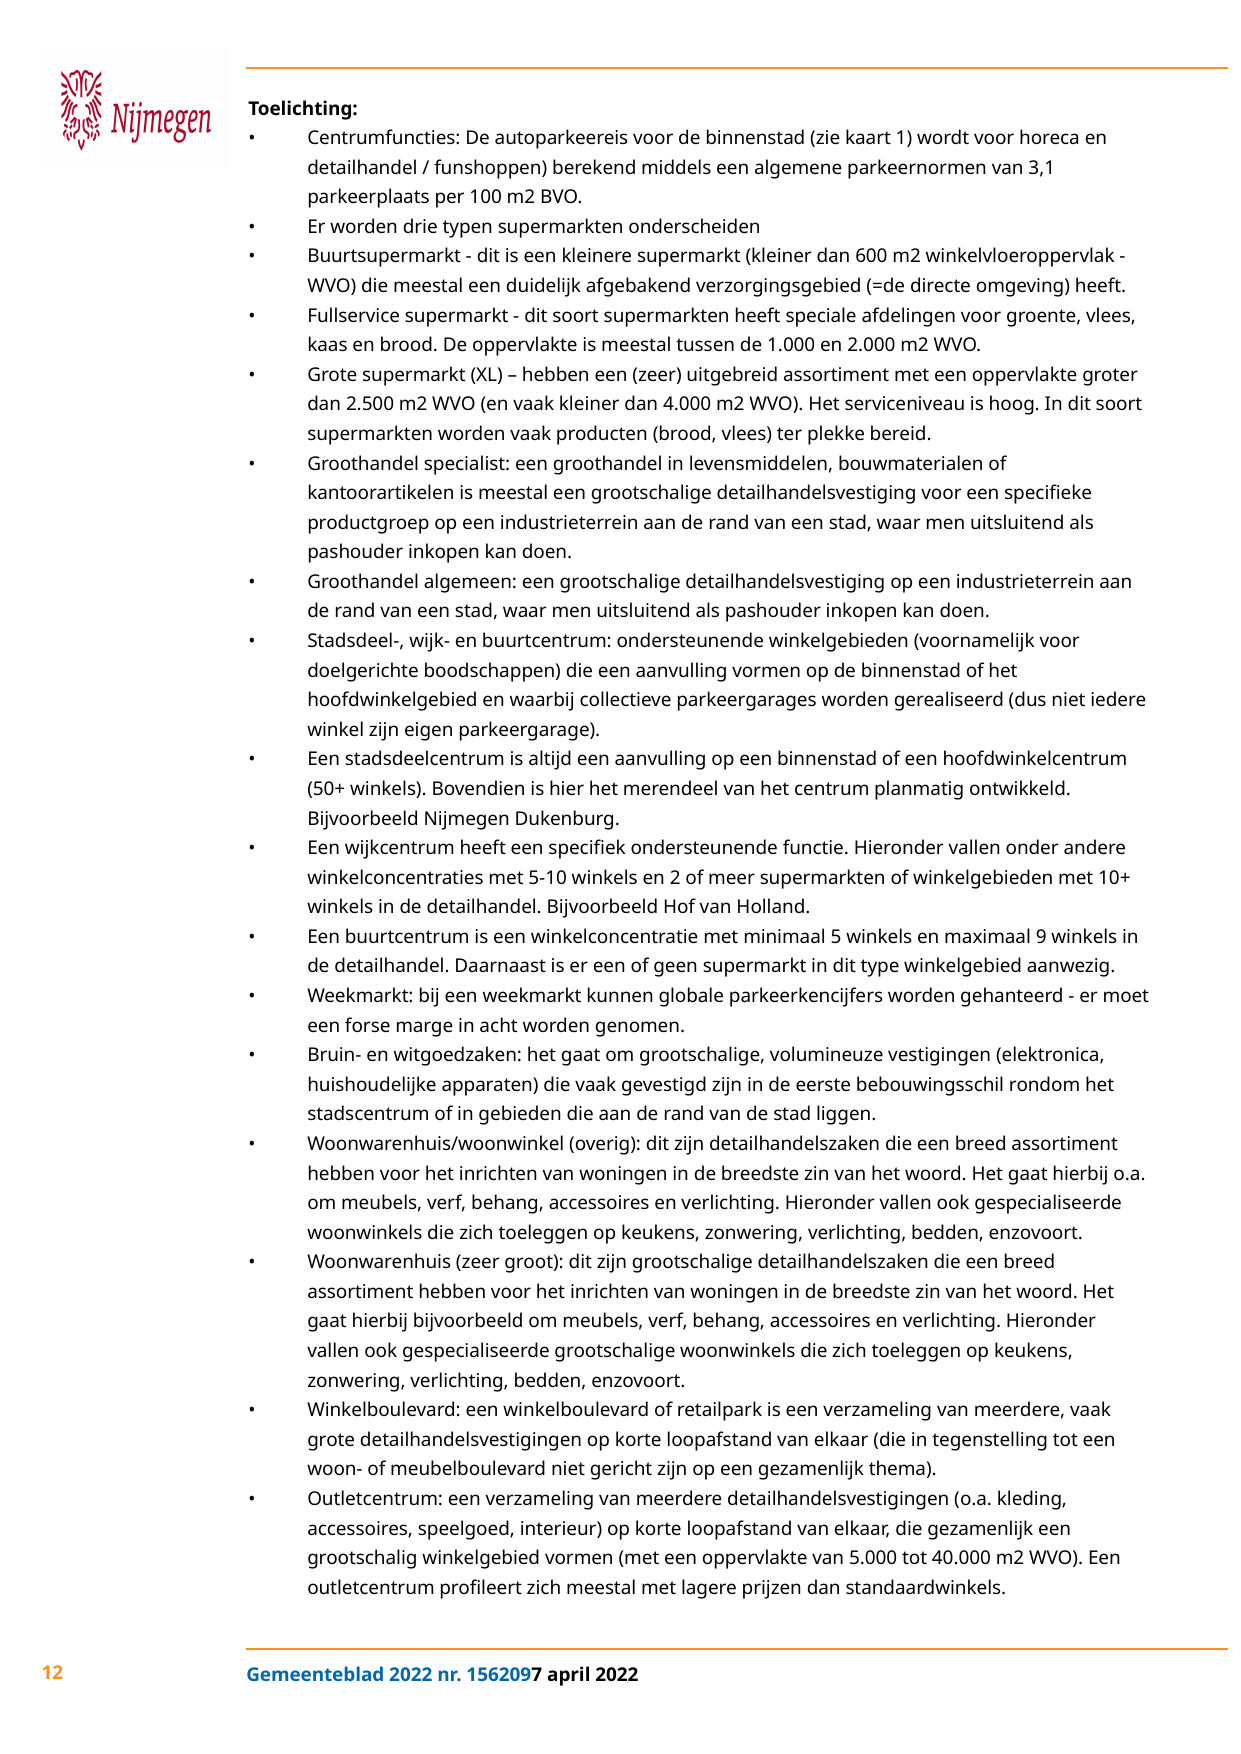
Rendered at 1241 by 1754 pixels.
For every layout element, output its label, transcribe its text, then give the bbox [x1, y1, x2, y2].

list Buurtsupermarkt - dit is een kleinere supermarkt (kleiner dan 600 m2 winkelvloeroppervlak -WVO) die meestal een duidelijk afgebakend verzorgingsgebied (=de directe omgeving) heeft. [248, 243, 1152, 298]
list Winkelboulevard: een winkelboulevard of retailpark is een verzameling van meerdere, vaak grote detailhandelsvestigingen op korte loopafstand van elkaar (die in tegenstelling tot een woon- of meubelboulevard niet gericht zijn op een gezamenlijk thema). [248, 1396, 1152, 1481]
list Stadsdeel-, wijk- en buurtcentrum: ondersteunende winkelgebieden (voornamelijk voor doelgerichte boodschappen) die een aanvulling vormen op de binnenstad of het hoofdwinkelgebied en waarbij collectieve parkeergarages worden gerealiseerd (dus niet iedere winkel zijn eigen parkeergarage). [248, 627, 1152, 742]
list Woonwarenhuis (zeer groot): dit zijn grootschalige detailhandelszaken die een breed assortiment hebben voor het inrichten van woningen in de breedste zin van het woord. Het gaat hierbij bijvoorbeeld om meubels, verf, behang, accessoires en verlichting. Hieronder vallen ook gespecialiseerde grootschalige woonwinkels die zich toeleggen op keukens, zonwering, verlichting, bedden, enzovoort. [248, 1248, 1152, 1393]
list Groothandel specialist: een groothandel in levensmiddelen, bouwmaterialen of kantoorartikelen is meestal een grootschalige detailhandelsvestiging voor een specifieke productgroep op een industrieterrein aan de rand van een stad, waar men uitsluitend als pashouder inkopen kan doen. [248, 450, 1152, 564]
list Een buurtcentrum is een winkelconcentratie met minimaal 5 winkels en maximaal 9 winkels in de detailhandel. Daarnaast is er een of geen supermarkt in dit type winkelgebied aanwezig. [248, 923, 1152, 978]
list Er worden drie typen supermarkten onderscheiden [248, 213, 1152, 239]
list Weekmarkt: bij een weekmarkt kunnen globale parkeerkencijfers worden gehanteerd - er moet een forse marge in acht worden genomen. [248, 982, 1152, 1038]
list Centrumfuncties: De autoparkeereis voor de binnenstad (zie kaart 1) wordt voor horeca en detailhandel / funshoppen) berekend middels een algemene parkeernormen van 3,1 parkeerplaats per 100 m2 BVO. [248, 124, 1152, 209]
list Grote supermarkt (XL) – hebben een (zeer) uitgebreid assortiment met een oppervlakte groter dan 2.500 m2 WVO (en vaak kleiner dan 4.000 m2 WVO). Het serviceniveau is hoog. In dit soort supermarkten worden vaak producten (brood, vlees) ter plekke bereid. [248, 361, 1152, 446]
list Fullservice supermarkt - dit soort supermarkten heeft speciale afdelingen voor groente, vlees, kaas en brood. De oppervlakte is meestal tussen de 1.000 en 2.000 m2 WVO. [248, 302, 1152, 357]
list Woonwarenhuis/woonwinkel (overig): dit zijn detailhandelszaken die een breed assortiment hebben voor het inrichten van woningen in de breedste zin van het woord. Het gaat hierbij o.a. om meubels, verf, behang, accessoires en verlichting. Hieronder vallen ook gespecialiseerde woonwinkels die zich toeleggen op keukens, zonwering, verlichting, bedden, enzovoort. [248, 1130, 1152, 1245]
list Een stadsdeelcentrum is altijd een aanvulling op een binnenstad of een hoofdwinkelcentrum (50+ winkels). Bovendien is hier het merendeel van het centrum planmatig ontwikkeld. Bijvoorbeeld Nijmegen Dukenburg. [248, 746, 1152, 831]
list Outletcentrum: een verzameling van meerdere detailhandelsvestigingen (o.a. kleding, accessoires, speelgoed, interieur) op korte loopafstand van elkaar, die gezamenlijk een grootschalig winkelgebied vormen (met een oppervlakte van 5.000 tot 40.000 m2 WVO). Een outletcentrum profileert zich meestal met lagere prijzen dan standaardwinkels. [248, 1485, 1152, 1600]
list Een wijkcentrum heeft een specifiek ondersteunende functie. Hieronder vallen onder andere winkelconcentraties met 5-10 winkels en 2 of meer supermarkten of winkelgebieden met 10+ winkels in de detailhandel. Bijvoorbeeld Hof van Holland. [248, 834, 1152, 919]
picture [41, 47, 231, 172]
list Groothandel algemeen: een grootschalige detailhandelsvestiging op een industrieterrein aan de rand van een stad, waar men uitsluitend als pashouder inkopen kan doen. [248, 568, 1152, 623]
list Bruin- en witgoedzaken: het gaat om grootschalige, volumineuze vestigingen (elektronica, huishoudelijke apparaten) die vaak gevestigd zijn in de eerste bebouwingsschil rondom het stadscentrum of in gebieden die aan de rand van de stad liggen. [248, 1041, 1152, 1126]
text Toelichting: [248, 95, 1152, 121]
